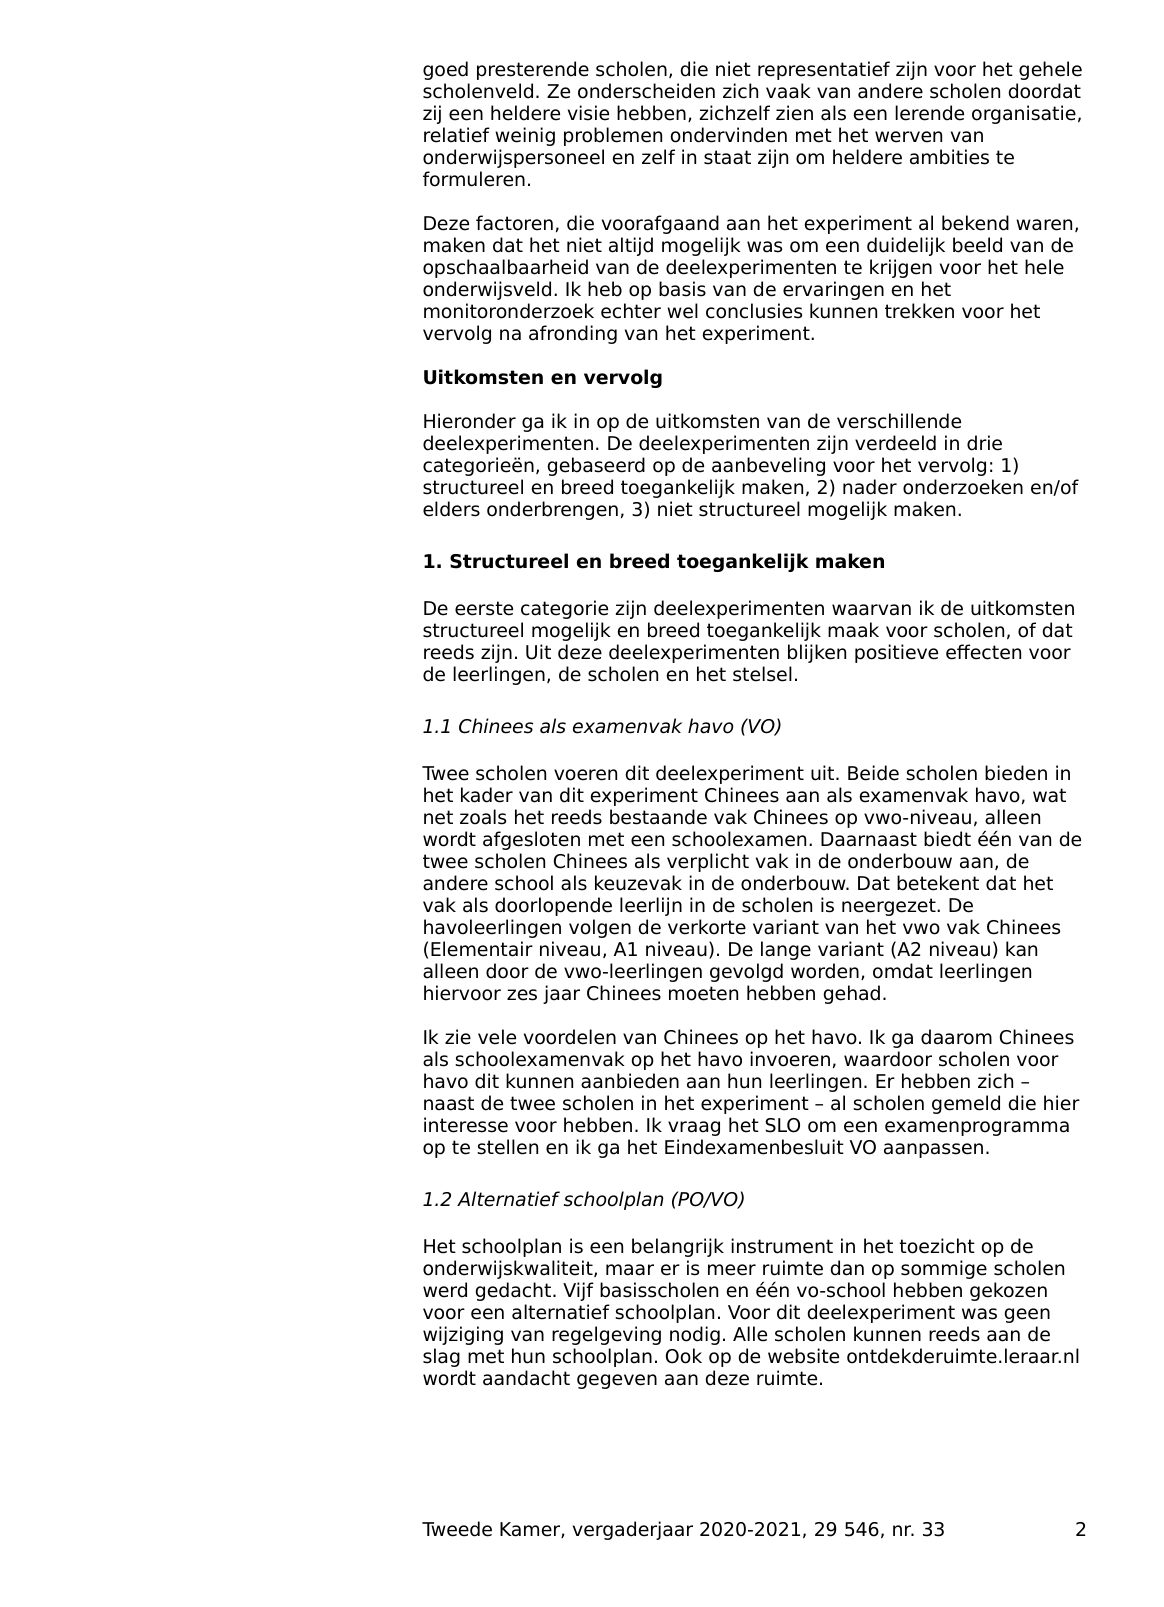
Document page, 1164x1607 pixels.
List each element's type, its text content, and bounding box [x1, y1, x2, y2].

text Hieronder ga ik in op de uitkomsten van de verschillende deelexperimenten. De deelexperimenten zijn verdeeld in drie categorieën, gebaseerd op de aanbeveling voor het vervolg: 1) structureel en breed toegankelijk maken, 2) nader onderzoeken en/of elders onderbrengen, 3) niet structureel mogelijk maken. [422, 411, 1087, 521]
subtitle Uitkomsten en vervolg [422, 367, 1087, 389]
text goed presterende scholen, die niet representatief zijn voor het gehele scholenveld. Ze onderscheiden zich vaak van andere scholen doordat zij een heldere visie hebben, zichzelf zien als een lerende organisatie, relatief weinig problemen ondervinden met het werven van onderwijspersoneel en zelf in staat zijn om heldere ambities te formuleren. [422, 59, 1087, 191]
text De eerste categorie zijn deelexperimenten waarvan ik de uitkomsten structureel mogelijk en breed toegankelijk maak voor scholen, of dat reeds zijn. Uit deze deelexperimenten blijken positieve effecten voor de leerlingen, de scholen en het stelsel. [422, 598, 1087, 686]
text Het schoolplan is een belangrijk instrument in het toezicht op de onderwijskwaliteit, maar er is meer ruimte dan op sommige scholen werd gedacht. Vijf basisscholen en één vo-school hebben gekozen voor een alternatief schoolplan. Voor dit deelexperiment was geen wijziging van regelgeving nodig. Alle scholen kunnen reeds aan de slag met hun schoolplan. Ook op de website ontdekderuimte.leraar.nl wordt aandacht gegeven aan deze ruimte. [422, 1236, 1087, 1390]
subtitle 1.1 Chinees als examenvak havo (VO) [422, 716, 1087, 738]
text Deze factoren, die voorafgaand aan het experiment al bekend waren, maken dat het niet altijd mogelijk was om een duidelijk beeld van de opschaalbaarheid van de deelexperimenten te krijgen voor het hele onderwijsveld. Ik heb op basis van de ervaringen en het monitoronderzoek echter wel conclusies kunnen trekken voor het vervolg na afronding van het experiment. [422, 213, 1087, 345]
text Twee scholen voeren dit deelexperiment uit. Beide scholen bieden in het kader van dit experiment Chinees aan als examenvak havo, wat net zoals het reeds bestaande vak Chinees op vwo-niveau, alleen wordt afgesloten met een schoolexamen. Daarnaast biedt één van de twee scholen Chinees als verplicht vak in de onderbouw aan, de andere school als keuzevak in de onderbouw. Dat betekent dat het vak als doorlopende leerlijn in de scholen is neergezet. De havoleerlingen volgen de verkorte variant van het vwo vak Chinees (Elementair niveau, A1 niveau). De lange variant (A2 niveau) kan alleen door de vwo-leerlingen gevolgd worden, omdat leerlingen hiervoor zes jaar Chinees moeten hebben gehad. [422, 763, 1087, 1005]
subtitle 1. Structureel en breed toegankelijk maken [422, 551, 1087, 573]
subtitle 1.2 Alternatief schoolplan (PO/VO) [422, 1189, 1087, 1211]
text Ik zie vele voordelen van Chinees op het havo. Ik ga daarom Chinees als schoolexamenvak op het havo invoeren, waardoor scholen voor havo dit kunnen aanbieden aan hun leerlingen. Er hebben zich – naast de twee scholen in het experiment – al scholen gemeld die hier interesse voor hebben. Ik vraag het SLO om een examenprogramma op te stellen en ik ga het Eindexamenbesluit VO aanpassen. [422, 1027, 1087, 1159]
